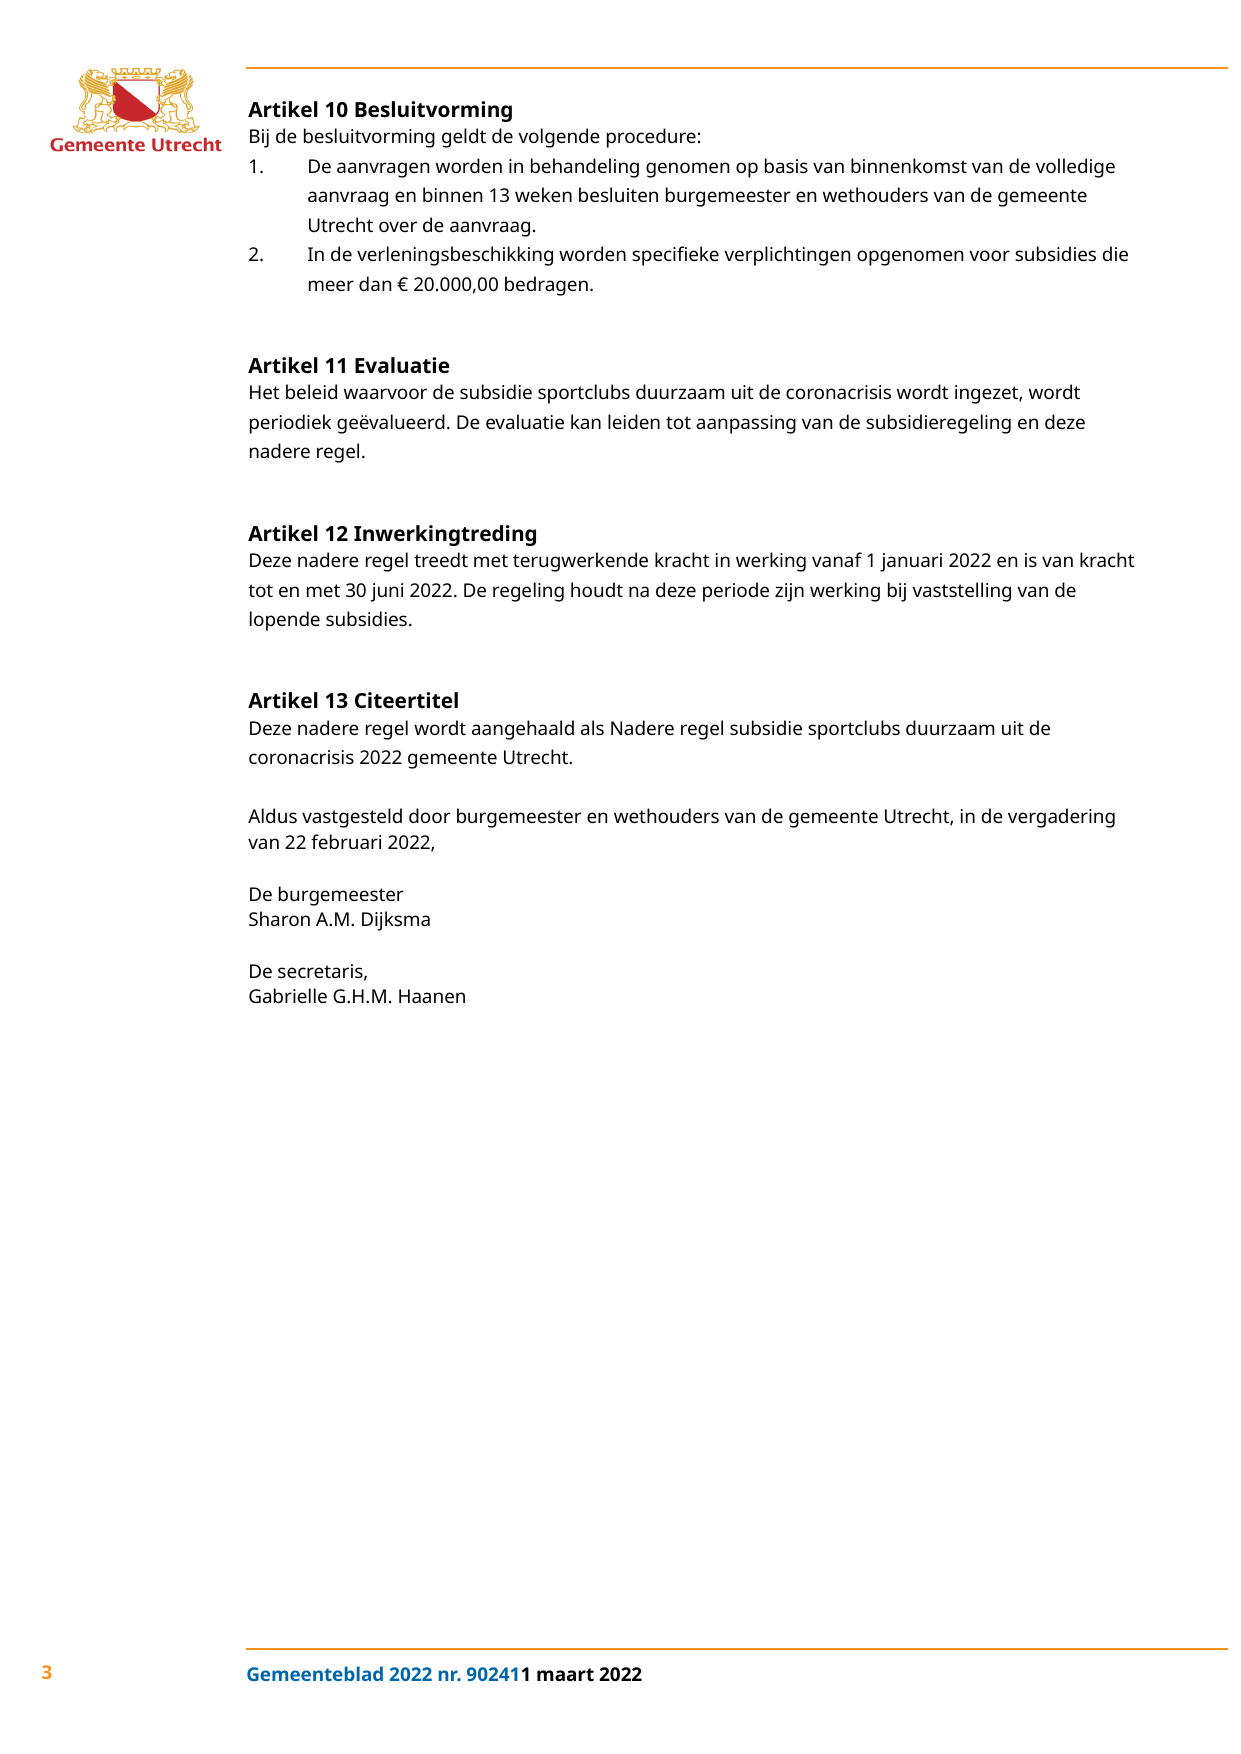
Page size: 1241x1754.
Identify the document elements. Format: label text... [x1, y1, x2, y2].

text Artikel 13 Citeertitel [248, 686, 1152, 715]
list De aanvragen worden in behandeling genomen op basis van binnenkomst van de volledige aanvraag en binnen 13 weken besluiten burgemeester en wethouders van de gemeente Utrecht over de aanvraag. [248, 153, 1152, 238]
text Artikel 11 Evaluatie [248, 351, 1152, 379]
picture [41, 47, 231, 172]
text Artikel 12 Inwerkingtreding [248, 519, 1152, 547]
text Deze nadere regel wordt aangehaald als Nadere regel subsidie sportclubs duurzaam uit de coronacrisis 2022 gemeente Utrecht. [248, 715, 1152, 770]
text Gabrielle G.H.M. Haanen [248, 984, 1152, 1009]
text Aldus vastgesteld door burgemeester en wethouders van de gemeente Utrecht, in de vergadering van 22 februari 2022, [248, 803, 1152, 855]
text Bij de besluitvorming geldt de volgende procedure: [248, 123, 1152, 149]
text Deze nadere regel treedt met terugwerkende kracht in werking vanaf 1 januari 2022 en is van kracht tot en met 30 juni 2022. De regeling houdt na deze periode zijn werking bij vaststelling van de lopende subsidies. [248, 547, 1152, 632]
text Sharon A.M. Dijksma [248, 906, 1152, 932]
text Artikel 10 Besluitvorming [248, 95, 1152, 123]
list In de verleningsbeschikking worden specifieke verplichtingen opgenomen voor subsidies die meer dan € 20.000,00 bedragen. [248, 242, 1152, 297]
text Het beleid waarvoor de subsidie sportclubs duurzaam uit de coronacrisis wordt ingezet, wordt periodiek geëvalueerd. De evaluatie kan leiden tot aanpassing van de subsidieregeling en deze nadere regel. [248, 379, 1152, 464]
text De burgemeester [248, 881, 1152, 906]
text De secretaris, [248, 958, 1152, 984]
